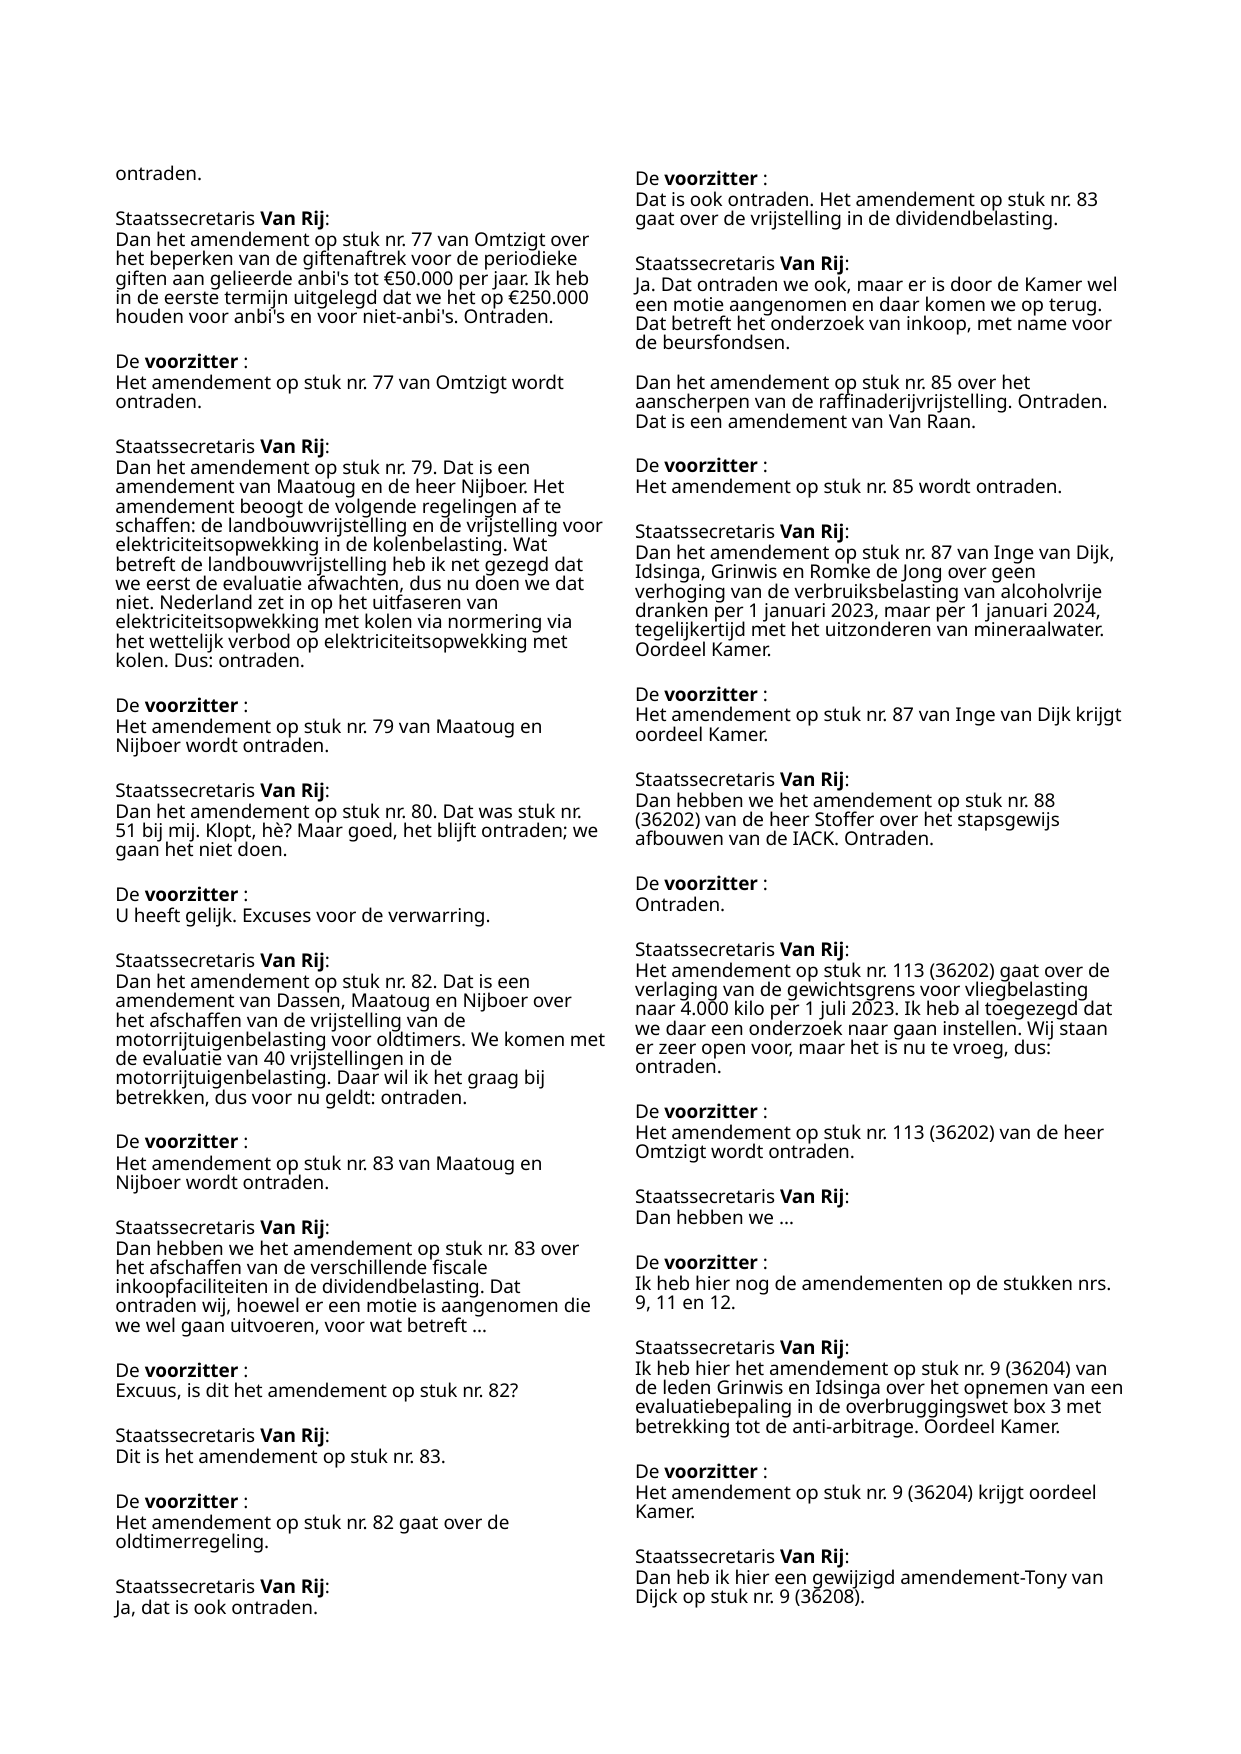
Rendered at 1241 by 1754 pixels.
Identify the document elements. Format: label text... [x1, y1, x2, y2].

text De voorzitter : [115, 692, 605, 718]
text Staatssecretaris Van Rij: [115, 947, 605, 973]
text Het amendement op stuk nr. 82 gaat over de oldtimerregeling. [115, 1514, 605, 1553]
text De voorzitter : [635, 1458, 1125, 1484]
text Dan hebben we het amendement op stuk nr. 88 (36202) van de heer Stoffer over het stapsgewijs afbouwen van de IACK. Ontraden. [635, 792, 1125, 849]
text De voorzitter : [115, 348, 605, 374]
text Ja, dat is ook ontraden. [115, 1599, 605, 1618]
text De voorzitter : [115, 1129, 605, 1154]
text Dan het amendement op stuk nr. 85 over het aanscherpen van de raffinaderijvrijstelling. Ontraden. Dat is een amendement van Van Raan. [635, 374, 1125, 432]
text Staatssecretaris Van Rij: [115, 1423, 605, 1448]
text De voorzitter : [115, 1357, 605, 1382]
text U heeft gelijk. Excuses voor de verwarring. [115, 907, 605, 926]
text Dan het amendement op stuk nr. 80. Dat was stuk nr. 51 bij mij. Klopt, hè? Maar goed, het blijft ontraden; we gaan het niet doen. [115, 803, 605, 861]
text Dan het amendement op stuk nr. 79. Dat is een amendement van Maatoug en de heer Nijboer. Het amendement beoogt de volgende regelingen af te schaffen: de landbouwvrijstelling en de vrijstelling voor elektriciteitsopwekking in de kolenbelasting. Wat betreft de landbouwvrijstelling heb ik net gezegd dat we eerst de evaluatie afwachten, dus nu doen we dat niet. Nederland zet in op het uitfaseren van elektriciteitsopwekking met kolen via normering via het wettelijk verbod op elektriciteitsopwekking met kolen. Dus: ontraden. [115, 459, 605, 671]
text De voorzitter : [635, 681, 1125, 706]
text Staatssecretaris Van Rij: [115, 433, 605, 459]
text Het amendement op stuk nr. 85 wordt ontraden. [635, 478, 1125, 498]
text Dan het amendement op stuk nr. 82. Dat is een amendement van Dassen, Maatoug en Nijboer over het afschaffen van de vrijstelling van de motorrijtuigenbelasting voor oldtimers. We komen met de evaluatie van 40 vrijstellingen in de motorrijtuigenbelasting. Daar wil ik het graag bij betrekken, dus voor nu geldt: ontraden. [115, 973, 605, 1108]
text Staatssecretaris Van Rij: [635, 1183, 1125, 1209]
text De voorzitter : [635, 1249, 1125, 1275]
text Het amendement op stuk nr. 113 (36202) van de heer Omtzigt wordt ontraden. [635, 1124, 1125, 1162]
text De voorzitter : [635, 1098, 1125, 1124]
text Dan het amendement op stuk nr. 87 van Inge van Dijk, Idsinga, Grinwis en Romke de Jong over geen verhoging van de verbruiksbelasting van alcoholvrije dranken per 1 januari 2023, maar per 1 januari 2024, tegelijkertijd met het uitzonderen van mineraalwater. Oordeel Kamer. [635, 544, 1125, 660]
text De voorzitter : [635, 453, 1125, 478]
text De voorzitter : [635, 870, 1125, 896]
text Staatssecretaris Van Rij: [635, 251, 1125, 276]
text Het amendement op stuk nr. 83 van Maatoug en Nijboer wordt ontraden. [115, 1154, 605, 1193]
text Staatssecretaris Van Rij: [635, 518, 1125, 544]
text De voorzitter : [115, 881, 605, 907]
text Staatssecretaris Van Rij: [635, 1334, 1125, 1360]
text Dit is het amendement op stuk nr. 83. [115, 1448, 605, 1468]
text Het amendement op stuk nr. 87 van Inge van Dijk krijgt oordeel Kamer. [635, 706, 1125, 745]
text Ik heb hier het amendement op stuk nr. 9 (36204) van de leden Grinwis en Idsinga over het opnemen van een evaluatiebepaling in de overbruggingswet box 3 met betrekking tot de anti-arbitrage. Oordeel Kamer. [635, 1360, 1125, 1437]
text Het amendement op stuk nr. 113 (36202) gaat over de verlaging van de gewichtsgrens voor vliegbelasting naar 4.000 kilo per 1 juli 2023. Ik heb al toegezegd dat we daar een onderzoek naar gaan instellen. Wij staan er zeer open voor, maar het is nu te vroeg, dus: ontraden. [635, 962, 1125, 1077]
text ontraden. [115, 165, 605, 184]
text Dat is ook ontraden. Het amendement op stuk nr. 83 gaat over de vrijstelling in de dividendbelasting. [635, 191, 1125, 230]
text Staatssecretaris Van Rij: [115, 1573, 605, 1599]
text Dan hebben we … [635, 1209, 1125, 1228]
text Het amendement op stuk nr. 9 (36204) krijgt oordeel Kamer. [635, 1484, 1125, 1522]
text De voorzitter : [635, 165, 1125, 191]
text Dan het amendement op stuk nr. 77 van Omtzigt over het beperken van de giftenaftrek voor de periodieke giften aan gelieerde anbi's tot €50.000 per jaar. Ik heb in de eerste termijn uitgelegd dat we het op €250.000 houden voor anbi's en voor niet-anbi's. Ontraden. [115, 231, 605, 327]
text Staatssecretaris Van Rij: [115, 1214, 605, 1239]
text Ja. Dat ontraden we ook, maar er is door de Kamer wel een motie aangenomen en daar komen we op terug. Dat betreft het onderzoek van inkoop, met name voor de beursfondsen. [635, 276, 1125, 353]
text Staatssecretaris Van Rij: [115, 777, 605, 803]
text Staatssecretaris Van Rij: [115, 205, 605, 231]
text De voorzitter : [115, 1488, 605, 1514]
text Staatssecretaris Van Rij: [635, 936, 1125, 962]
text Staatssecretaris Van Rij: [635, 766, 1125, 792]
text Staatssecretaris Van Rij: [635, 1543, 1125, 1569]
text Het amendement op stuk nr. 79 van Maatoug en Nijboer wordt ontraden. [115, 718, 605, 756]
text Excuus, is dit het amendement op stuk nr. 82? [115, 1382, 605, 1402]
text Het amendement op stuk nr. 77 van Omtzigt wordt ontraden. [115, 374, 605, 413]
text Dan hebben we het amendement op stuk nr. 83 over het afschaffen van de verschillende fiscale inkoopfaciliteiten in de dividendbelasting. Dat ontraden wij, hoewel er een motie is aangenomen die we wel gaan uitvoeren, voor wat betreft … [115, 1239, 605, 1336]
text Ik heb hier nog de amendementen op de stukken nrs. 9, 11 en 12. [635, 1275, 1125, 1313]
text Dan heb ik hier een gewijzigd amendement-Tony van Dijck op stuk nr. 9 (36208). [635, 1569, 1125, 1607]
text Ontraden. [635, 896, 1125, 915]
